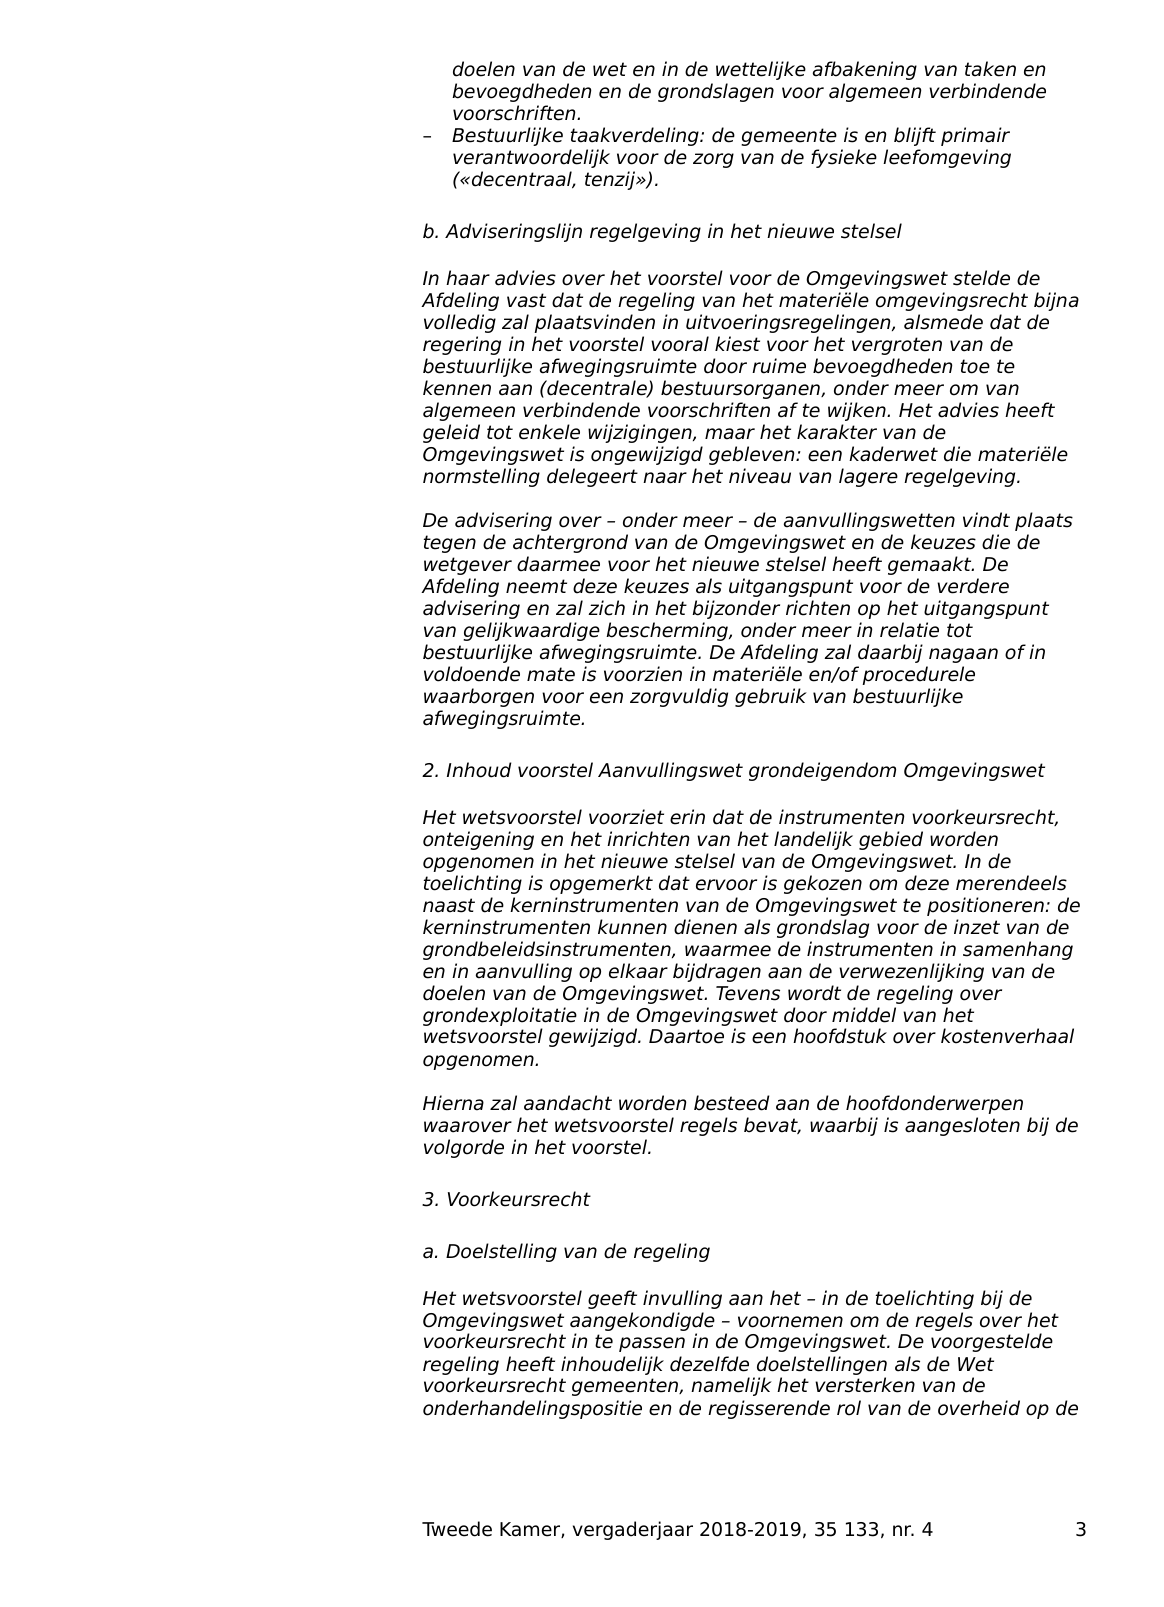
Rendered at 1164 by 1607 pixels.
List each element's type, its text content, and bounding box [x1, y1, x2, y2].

text doelen van de wet en in de wettelijke afbakening van taken en bevoegdheden en de grondslagen voor algemeen verbindende voorschriften. [422, 59, 1087, 125]
subtitle a. Doelstelling van de regeling [422, 1241, 1087, 1262]
text In haar advies over het voorstel voor de Omgevingswet stelde de Afdeling vast dat de regeling van het materiële omgevingsrecht bijna volledig zal plaatsvinden in uitvoeringsregelingen, alsmede dat de regering in het voorstel vooral kiest voor het vergroten van de bestuurlijke afwegingsruimte door ruime bevoegdheden toe te kennen aan (decentrale) bestuursorganen, onder meer om van algemeen verbindende voorschriften af te wijken. Het advies heeft geleid tot enkele wijzigingen, maar het karakter van de Omgevingswet is ongewijzigd gebleven: een kaderwet die materiële normstelling delegeert naar het niveau van lagere regelgeving. [422, 268, 1087, 488]
text De advisering over – onder meer – de aanvullingswetten vindt plaats tegen de achtergrond van de Omgevingswet en de keuzes die de wetgever daarmee voor het nieuwe stelsel heeft gemaakt. De Afdeling neemt deze keuzes als uitgangspunt voor de verdere advisering en zal zich in het bijzonder richten op het uitgangspunt van gelijkwaardige bescherming, onder meer in relatie tot bestuurlijke afwegingsruimte. De Afdeling zal daarbij nagaan of in voldoende mate is voorzien in materiële en/of procedurele waarborgen voor een zorgvuldig gebruik van bestuurlijke afwegingsruimte. [422, 510, 1087, 730]
subtitle 2. Inhoud voorstel Aanvullingswet grondeigendom Omgevingswet [422, 760, 1087, 782]
subtitle 3. Voorkeursrecht [422, 1188, 1087, 1211]
text Hierna zal aandacht worden besteed aan de hoofdonderwerpen waarover het wetsvoorstel regels bevat, waarbij is aangesloten bij de volgorde in het voorstel. [422, 1093, 1087, 1158]
text Het wetsvoorstel geeft invulling aan het – in de toelichting bij de Omgevingswet aangekondigde – voornemen om de regels over het voorkeursrecht in te passen in de Omgevingswet. De voorgestelde regeling heeft inhoudelijk dezelfde doelstellingen als de Wet voorkeursrecht gemeenten, namelijk het versterken van de onderhandelingspositie en de regisserende rol van de overheid op de [422, 1287, 1087, 1419]
text – Bestuurlijke taakverdeling: de gemeente is en blijft primair verantwoordelijk voor de zorg van de fysieke leefomgeving («decentraal, tenzij»). [422, 125, 1087, 191]
text Het wetsvoorstel voorziet erin dat de instrumenten voorkeursrecht, onteigening en het inrichten van het landelijk gebied worden opgenomen in het nieuwe stelsel van de Omgevingswet. In de toelichting is opgemerkt dat ervoor is gekozen om deze merendeels naast de kerninstrumenten van de Omgevingswet te positioneren: de kerninstrumenten kunnen dienen als grondslag voor de inzet van de grondbeleidsinstrumenten, waarmee de instrumenten in samenhang en in aanvulling op elkaar bijdragen aan de verwezenlijking van de doelen van de Omgevingswet. Tevens wordt de regeling over grondexploitatie in de Omgevingswet door middel van het wetsvoorstel gewijzigd. Daartoe is een hoofdstuk over kostenverhaal opgenomen. [422, 807, 1087, 1070]
subtitle b. Adviseringslijn regelgeving in het nieuwe stelsel [422, 221, 1087, 243]
